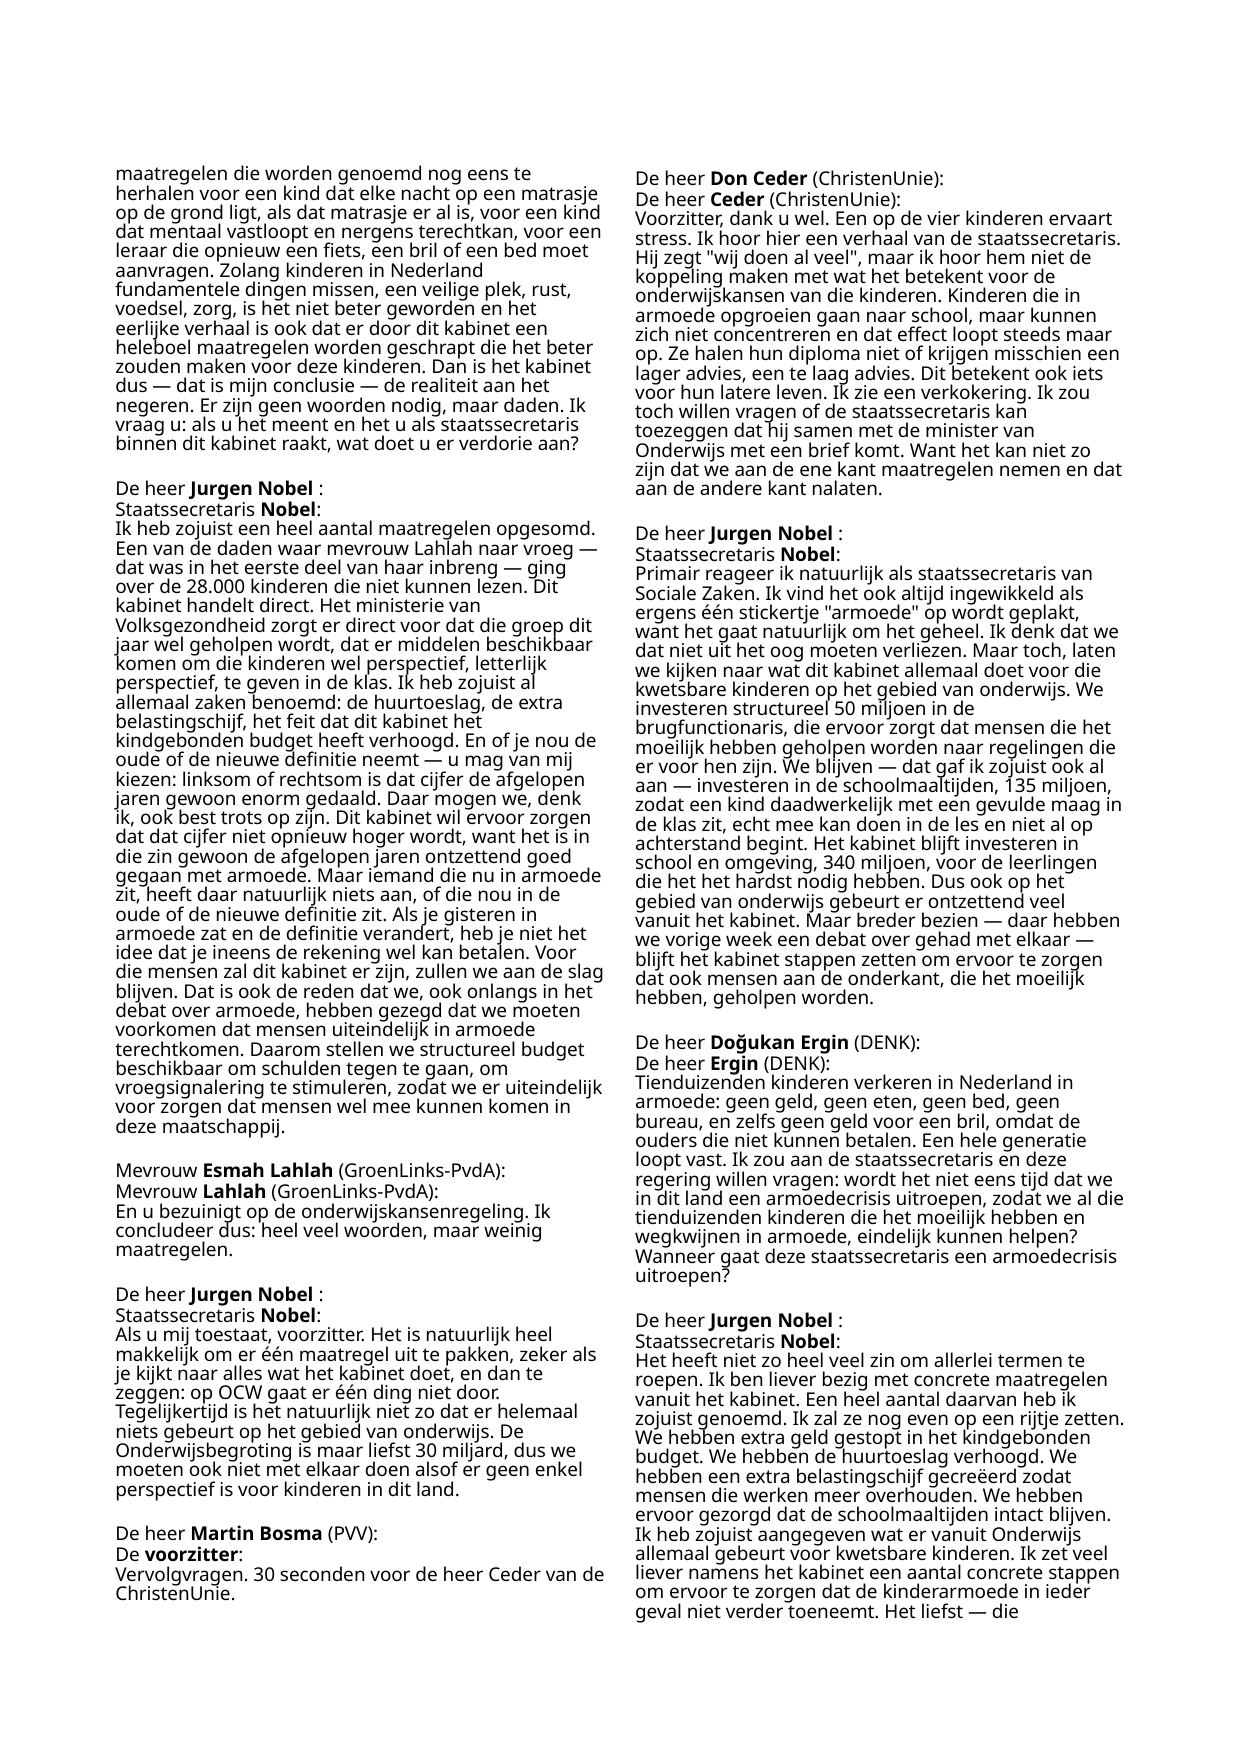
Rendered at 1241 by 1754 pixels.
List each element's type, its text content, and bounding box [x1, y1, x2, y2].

text De heer Ceder (ChristenUnie): [635, 191, 1125, 210]
text De heer Don Ceder (ChristenUnie): [635, 165, 1125, 191]
text Staatssecretaris Nobel: [115, 1307, 605, 1326]
text De heer Jurgen Nobel : [115, 1281, 605, 1307]
text De heer Ergin (DENK): [635, 1055, 1125, 1074]
text Staatssecretaris Nobel: [635, 1333, 1125, 1352]
text De voorzitter: [115, 1546, 605, 1566]
text Het heeft niet zo heel veel zin om allerlei termen te roepen. Ik ben liever bezig met concrete maatregelen vanuit het kabinet. Een heel aantal daarvan heb ik zojuist genoemd. Ik zal ze nog even op een rijtje zetten. We hebben extra geld gestopt in het kindgebonden budget. We hebben de huurtoeslag verhoogd. We hebben een extra belastingschijf gecreëerd zodat mensen die werken meer overhouden. We hebben ervoor gezorgd dat de schoolmaaltijden intact blijven. Ik heb zojuist aangegeven wat er vanuit Onderwijs allemaal gebeurt voor kwetsbare kinderen. Ik zet veel liever namens het kabinet een aantal concrete stappen om ervoor te zorgen dat de kinderarmoede in ieder geval niet verder toeneemt. Het liefst — die [635, 1352, 1125, 1622]
text Vervolgvragen. 30 seconden voor de heer Ceder van de ChristenUnie. [115, 1566, 605, 1604]
text De heer Jurgen Nobel : [115, 475, 605, 501]
text Voorzitter, dank u wel. Een op de vier kinderen ervaart stress. Ik hoor hier een verhaal van de staatssecretaris. Hij zegt "wij doen al veel", maar ik hoor hem niet de koppeling maken met wat het betekent voor de onderwijskansen van die kinderen. Kinderen die in armoede opgroeien gaan naar school, maar kunnen zich niet concentreren en dat effect loopt steeds maar op. Ze halen hun diploma niet of krijgen misschien een lager advies, een te laag advies. Dit betekent ook iets voor hun latere leven. Ik zie een verkokering. Ik zou toch willen vragen of de staatssecretaris kan toezeggen dat hij samen met de minister van Onderwijs met een brief komt. Want het kan niet zo zijn dat we aan de ene kant maatregelen nemen en dat aan de andere kant nalaten. [635, 210, 1125, 499]
text Ik heb zojuist een heel aantal maatregelen opgesomd. Een van de daden waar mevrouw Lahlah naar vroeg — dat was in het eerste deel van haar inbreng — ging over de 28.000 kinderen die niet kunnen lezen. Dit kabinet handelt direct. Het ministerie van Volksgezondheid zorgt er direct voor dat die groep dit jaar wel geholpen wordt, dat er middelen beschikbaar komen om die kinderen wel perspectief, letterlijk perspectief, te geven in de klas. Ik heb zojuist al allemaal zaken benoemd: de huurtoeslag, de extra belastingschijf, het feit dat dit kabinet het kindgebonden budget heeft verhoogd. En of je nou de oude of de nieuwe definitie neemt — u mag van mij kiezen: linksom of rechtsom is dat cijfer de afgelopen jaren gewoon enorm gedaald. Daar mogen we, denk ik, ook best trots op zijn. Dit kabinet wil ervoor zorgen dat dat cijfer niet opnieuw hoger wordt, want het is in die zin gewoon de afgelopen jaren ontzettend goed gegaan met armoede. Maar iemand die nu in armoede zit, heeft daar natuurlijk niets aan, of die nou in de oude of de nieuwe definitie zit. Als je gisteren in armoede zat en de definitie verandert, heb je niet het idee dat je ineens de rekening wel kan betalen. Voor die mensen zal dit kabinet er zijn, zullen we aan de slag blijven. Dat is ook de reden dat we, ook onlangs in het debat over armoede, hebben gezegd dat we moeten voorkomen dat mensen uiteindelijk in armoede terechtkomen. Daarom stellen we structureel budget beschikbaar om schulden tegen te gaan, om vroegsignalering te stimuleren, zodat we er uiteindelijk voor zorgen dat mensen wel mee kunnen komen in deze maatschappij. [115, 520, 605, 1137]
text maatregelen die worden genoemd nog eens te herhalen voor een kind dat elke nacht op een matrasje op de grond ligt, als dat matrasje er al is, voor een kind dat mentaal vastloopt en nergens terechtkan, voor een leraar die opnieuw een fiets, een bril of een bed moet aanvragen. Zolang kinderen in Nederland fundamentele dingen missen, een veilige plek, rust, voedsel, zorg, is het niet beter geworden en het eerlijke verhaal is ook dat er door dit kabinet een heleboel maatregelen worden geschrapt die het beter zouden maken voor deze kinderen. Dan is het kabinet dus — dat is mijn conclusie — de realiteit aan het negeren. Er zijn geen woorden nodig, maar daden. Ik vraag u: als u het meent en het u als staatssecretaris binnen dit kabinet raakt, wat doet u er verdorie aan? [115, 165, 605, 454]
text Staatssecretaris Nobel: [635, 546, 1125, 565]
text Als u mij toestaat, voorzitter. Het is natuurlijk heel makkelijk om er één maatregel uit te pakken, zeker als je kijkt naar alles wat het kabinet doet, en dan te zeggen: op OCW gaat er één ding niet door. Tegelijkertijd is het natuurlijk niet zo dat er helemaal niets gebeurt op het gebied van onderwijs. De Onderwijsbegroting is maar liefst 30 miljard, dus we moeten ook niet met elkaar doen alsof er geen enkel perspectief is voor kinderen in dit land. [115, 1326, 605, 1500]
text De heer Jurgen Nobel : [635, 520, 1125, 546]
text Staatssecretaris Nobel: [115, 501, 605, 520]
text Primair reageer ik natuurlijk als staatssecretaris van Sociale Zaken. Ik vind het ook altijd ingewikkeld als ergens één stickertje "armoede" op wordt geplakt, want het gaat natuurlijk om het geheel. Ik denk dat we dat niet uit het oog moeten verliezen. Maar toch, laten we kijken naar wat dit kabinet allemaal doet voor die kwetsbare kinderen op het gebied van onderwijs. We investeren structureel 50 miljoen in de brugfunctionaris, die ervoor zorgt dat mensen die het moeilijk hebben geholpen worden naar regelingen die er voor hen zijn. We blijven — dat gaf ik zojuist ook al aan — investeren in de schoolmaaltijden, 135 miljoen, zodat een kind daadwerkelijk met een gevulde maag in de klas zit, echt mee kan doen in de les en niet al op achterstand begint. Het kabinet blijft investeren in school en omgeving, 340 miljoen, voor de leerlingen die het het hardst nodig hebben. Dus ook op het gebied van onderwijs gebeurt er ontzettend veel vanuit het kabinet. Maar breder bezien — daar hebben we vorige week een debat over gehad met elkaar — blijft het kabinet stappen zetten om ervoor te zorgen dat ook mensen aan de onderkant, die het moeilijk hebben, geholpen worden. [635, 565, 1125, 1008]
text Tienduizenden kinderen verkeren in Nederland in armoede: geen geld, geen eten, geen bed, geen bureau, en zelfs geen geld voor een bril, omdat de ouders die niet kunnen betalen. Een hele generatie loopt vast. Ik zou aan de staatssecretaris en deze regering willen vragen: wordt het niet eens tijd dat we in dit land een armoedecrisis uitroepen, zodat we al die tienduizenden kinderen die het moeilijk hebben en wegkwijnen in armoede, eindelijk kunnen helpen? Wanneer gaat deze staatssecretaris een armoedecrisis uitroepen? [635, 1074, 1125, 1286]
text De heer Jurgen Nobel : [635, 1307, 1125, 1333]
text Mevrouw Lahlah (GroenLinks-PvdA): [115, 1183, 605, 1203]
text Mevrouw Esmah Lahlah (GroenLinks-PvdA): [115, 1158, 605, 1183]
text En u bezuinigt op de onderwijskansenregeling. Ik concludeer dus: heel veel woorden, maar weinig maatregelen. [115, 1203, 605, 1261]
text De heer Martin Bosma (PVV): [115, 1521, 605, 1546]
text De heer Doğukan Ergin (DENK): [635, 1029, 1125, 1055]
